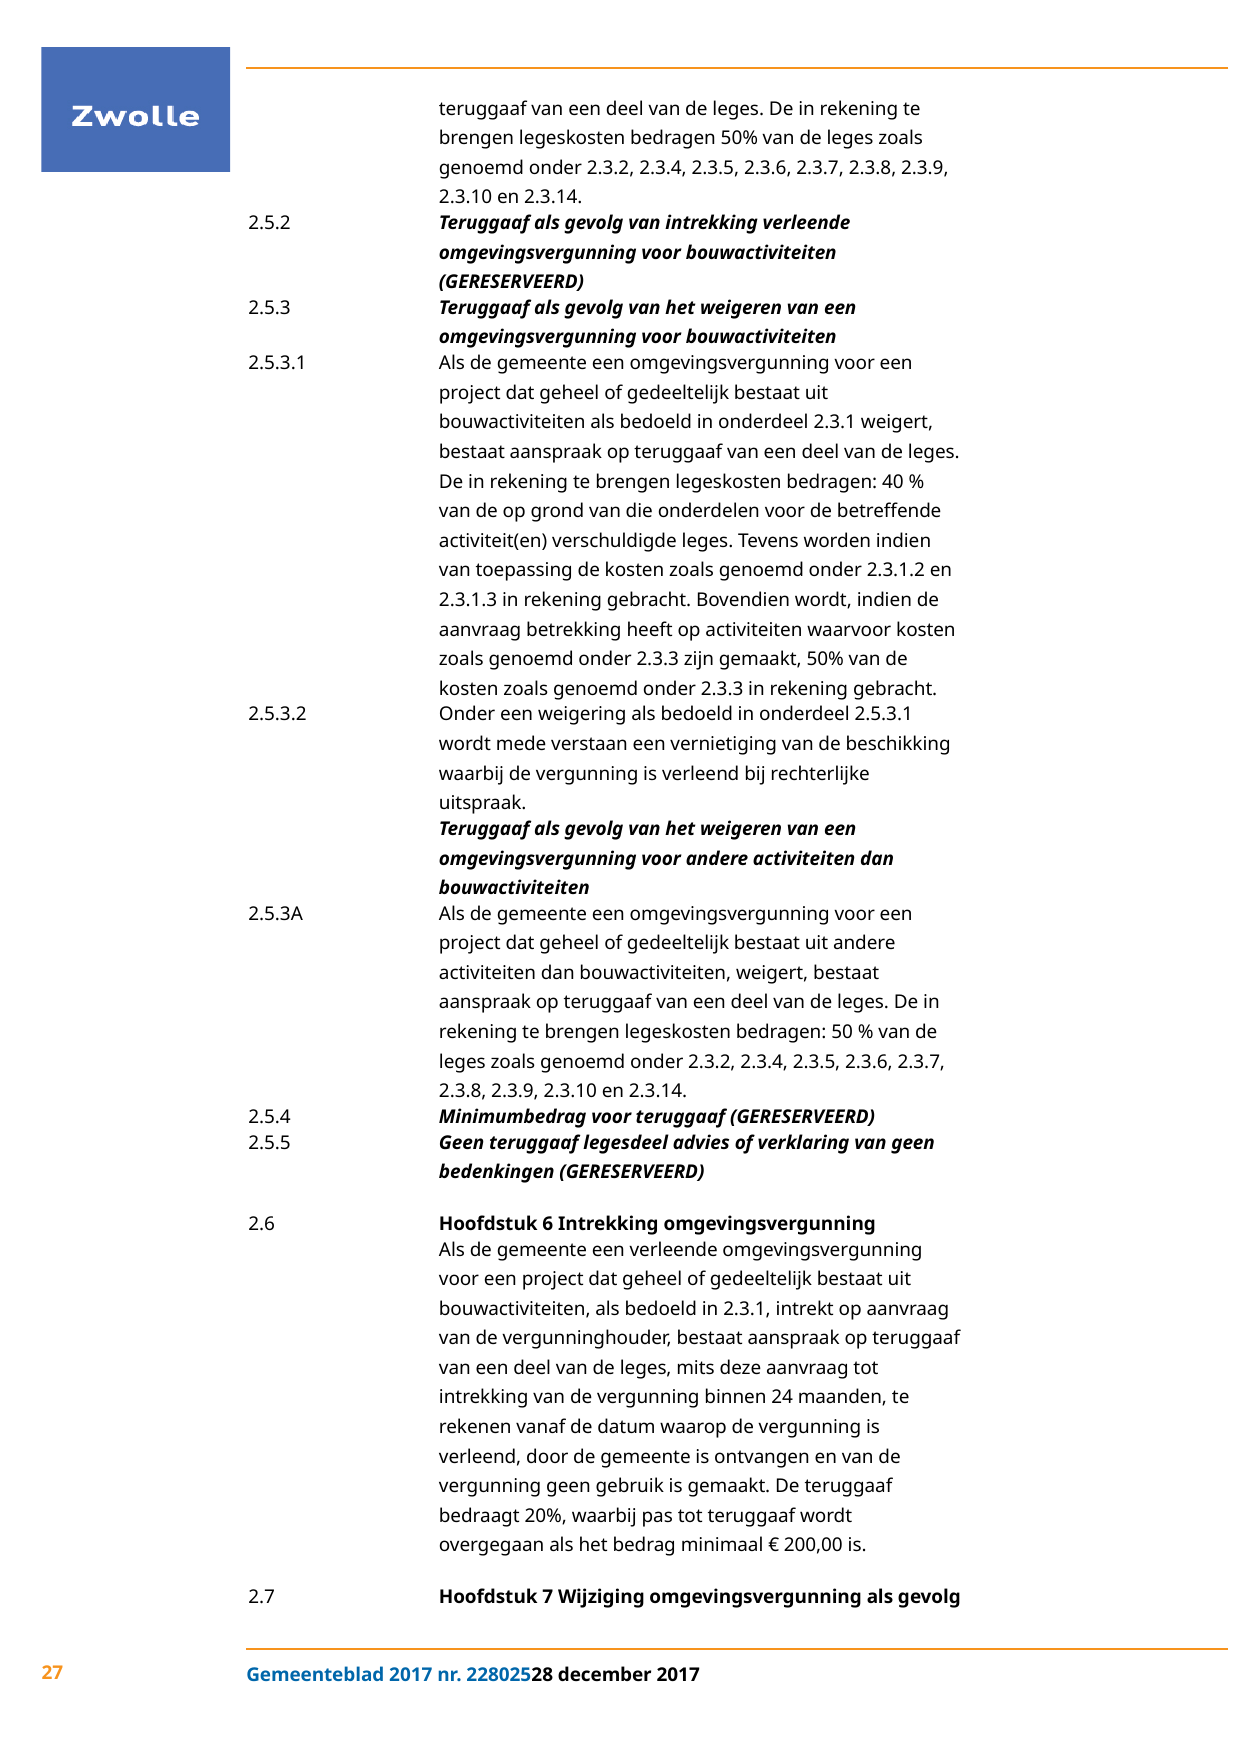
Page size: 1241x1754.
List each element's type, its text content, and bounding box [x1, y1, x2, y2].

table_cell Teruggaaf als gevolg van het weigeren van een omgevingsvergunning voor andere activiteiten dan bouwactiviteiten [439, 815, 961, 900]
table_cell Als de gemeente een verleende omgevingsvergunning voor een project dat geheel of gedeeltelijk bestaat uit bouwactiviteiten, als bedoeld in 2.3.1, intrekt op aanvraag van de vergunninghouder, bestaat aanspraak op teruggaaf van een deel van de leges, mits deze aanvraag tot intrekking van de vergunning binnen 24 maanden, te rekenen vanaf de datum waarop de vergunning is verleend, door de gemeente is ontvangen en van de vergunning geen gebruik is gemaakt. De teruggaaf bedraagt 20%, waarbij pas tot teruggaaf wordt overgegaan als het bedrag minimaal € 200,00 is. [439, 1236, 961, 1557]
table_cell [961, 209, 1152, 294]
table_cell [961, 350, 1152, 701]
table_cell [961, 1184, 1152, 1210]
table_cell [439, 1557, 961, 1583]
table_cell [961, 294, 1152, 349]
picture [41, 47, 231, 172]
table_cell [248, 815, 439, 900]
table_cell teruggaaf van een deel van de leges. De in rekening te brengen legeskosten bedragen 50% van de leges zoals genoemd onder 2.3.2, 2.3.4, 2.3.5, 2.3.6, 2.3.7, 2.3.8, 2.3.9, 2.3.10 en 2.3.14. [439, 95, 961, 209]
table_cell [248, 1236, 439, 1557]
table_cell 2.7 [248, 1583, 439, 1609]
table_cell [961, 701, 1152, 815]
table_cell Onder een weigering als bedoeld in onderdeel 2.5.3.1 wordt mede verstaan een vernietiging van de beschikking waarbij de vergunning is verleend bij rechterlijke uitspraak. [439, 701, 961, 815]
table_cell [248, 95, 439, 209]
table_cell 2.5.3.2 [248, 701, 439, 815]
table_cell Hoofdstuk 7 Wijziging omgevingsvergunning als gevolg [439, 1583, 961, 1609]
table_cell [961, 1129, 1152, 1184]
table_cell [961, 1557, 1152, 1583]
table_cell 2.5.3A [248, 900, 439, 1103]
table_cell 2.5.3.1 [248, 350, 439, 701]
table_cell Hoofdstuk 6 Intrekking omgevingsvergunning [439, 1210, 961, 1236]
table_cell 2.5.5 [248, 1129, 439, 1184]
table_cell Teruggaaf als gevolg van intrekking verleende omgevingsvergunning voor bouwactiviteiten (GERESERVEERD) [439, 209, 961, 294]
table_cell [961, 1103, 1152, 1129]
table_cell Teruggaaf als gevolg van het weigeren van een omgevingsvergunning voor bouwactiviteiten [439, 294, 961, 349]
table_cell Geen teruggaaf legesdeel advies of verklaring van geen bedenkingen (GERESERVEERD) [439, 1129, 961, 1184]
table_cell [961, 1236, 1152, 1557]
table_cell [961, 815, 1152, 900]
table_cell 2.5.4 [248, 1103, 439, 1129]
table_cell [961, 95, 1152, 209]
table_cell Minimumbedrag voor teruggaaf (GERESERVEERD) [439, 1103, 961, 1129]
table_cell [961, 900, 1152, 1103]
table_cell [248, 1184, 439, 1210]
table_cell 2.5.3 [248, 294, 439, 349]
table_cell Als de gemeente een omgevingsvergunning voor een project dat geheel of gedeeltelijk bestaat uit bouwactiviteiten als bedoeld in onderdeel 2.3.1 weigert, bestaat aanspraak op teruggaaf van een deel van de leges. De in rekening te brengen legeskosten bedragen: 40 % van de op grond van die onderdelen voor de betreffende activiteit(en) verschuldigde leges. Tevens worden indien van toepassing de kosten zoals genoemd onder 2.3.1.2 en 2.3.1.3 in rekening gebracht. Bovendien wordt, indien de aanvraag betrekking heeft op activiteiten waarvoor kosten zoals genoemd onder 2.3.3 zijn gemaakt, 50% van de kosten zoals genoemd onder 2.3.3 in rekening gebracht. [439, 350, 961, 701]
table_cell [248, 1557, 439, 1583]
table_cell [961, 1583, 1152, 1609]
table_cell 2.5.2 [248, 209, 439, 294]
table_cell 2.6 [248, 1210, 439, 1236]
table_cell Als de gemeente een omgevingsvergunning voor een project dat geheel of gedeeltelijk bestaat uit andere activiteiten dan bouwactiviteiten, weigert, bestaat aanspraak op teruggaaf van een deel van de leges. De in rekening te brengen legeskosten bedragen: 50 % van de leges zoals genoemd onder 2.3.2, 2.3.4, 2.3.5, 2.3.6, 2.3.7, 2.3.8, 2.3.9, 2.3.10 en 2.3.14. [439, 900, 961, 1103]
table_cell [439, 1184, 961, 1210]
table_cell [961, 1210, 1152, 1236]
